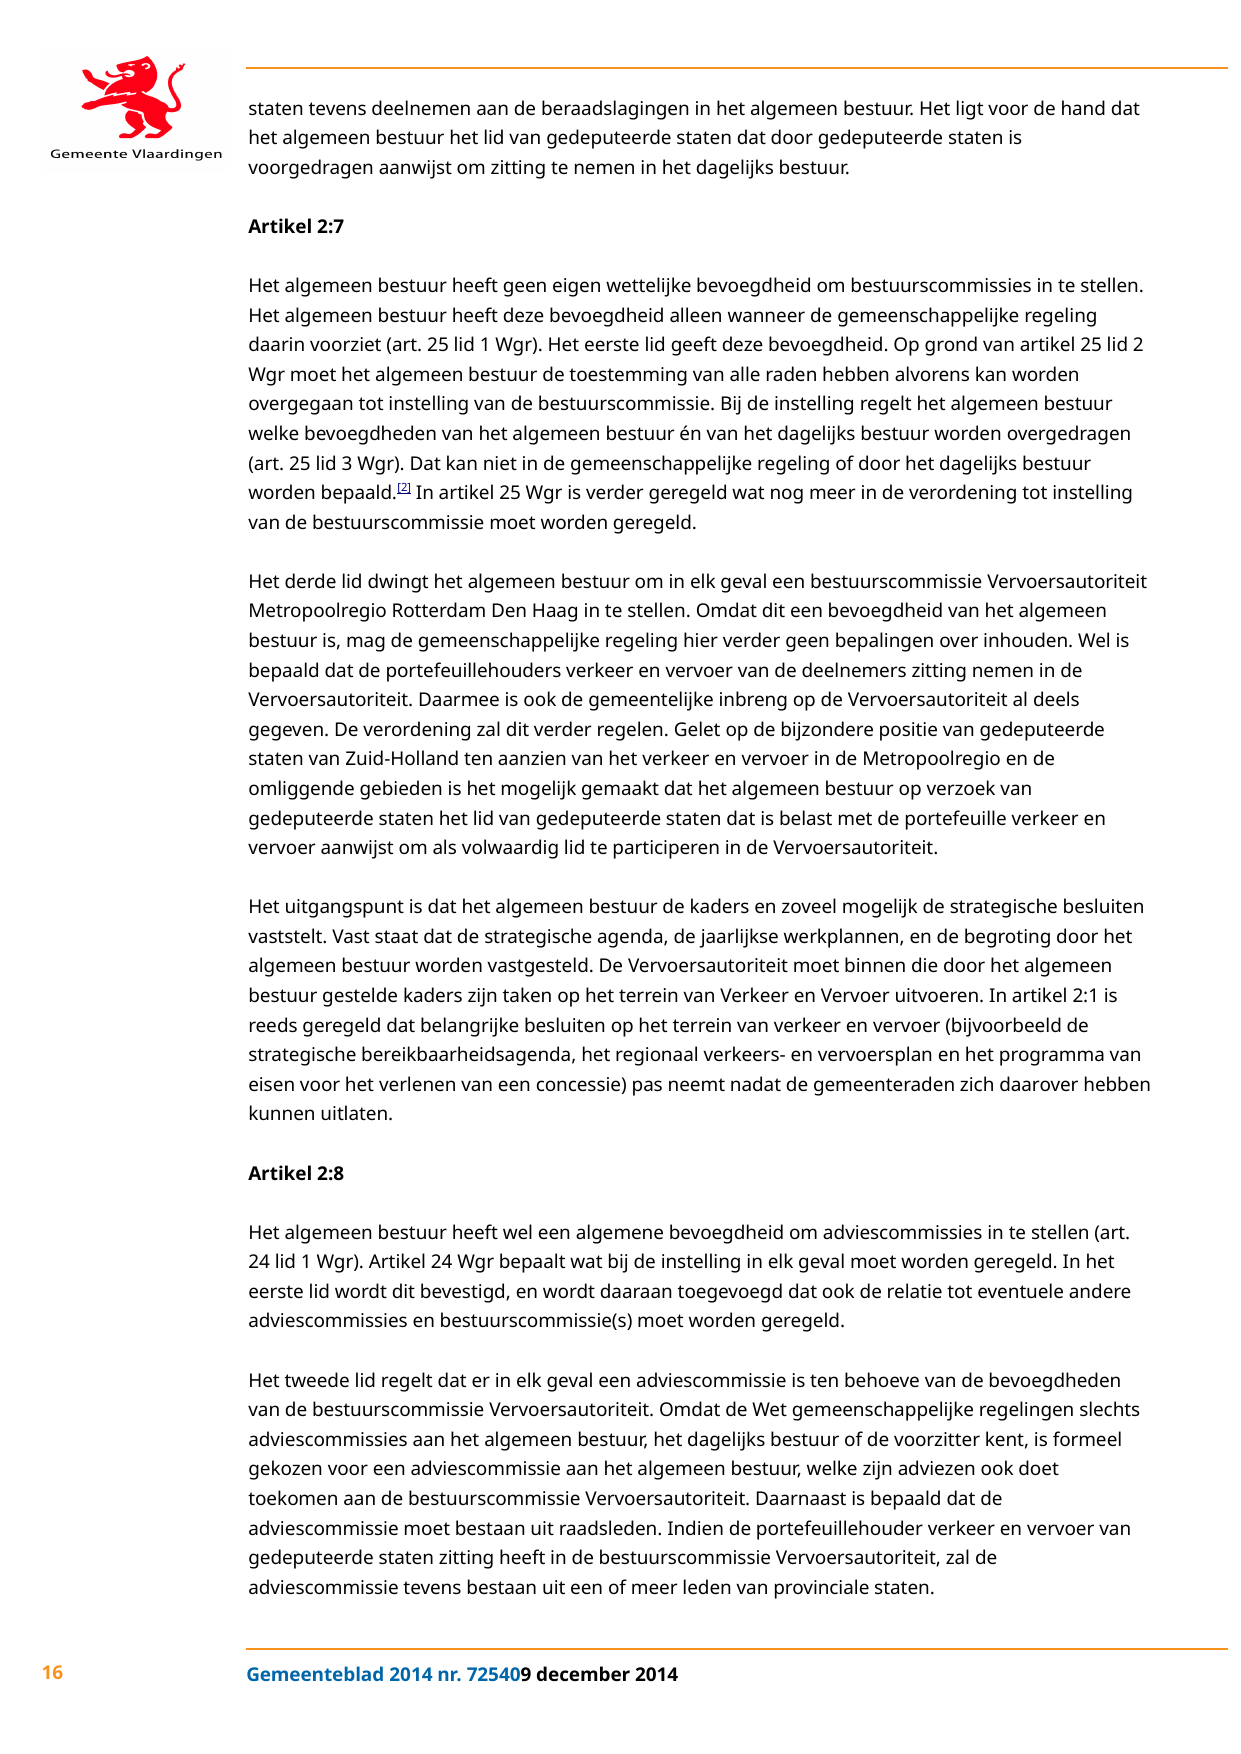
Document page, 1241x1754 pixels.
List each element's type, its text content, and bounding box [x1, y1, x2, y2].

picture [41, 47, 231, 172]
text Het algemeen bestuur heeft geen eigen wettelijke bevoegdheid om bestuurscommissies in te stellen. Het algemeen bestuur heeft deze bevoegdheid alleen wanneer de gemeenschappelijke regeling daarin voorziet (art. 25 lid 1 Wgr). Het eerste lid geeft deze bevoegdheid. Op grond van artikel 25 lid 2 Wgr moet het algemeen bestuur de toestemming van alle raden hebben alvorens kan worden overgegaan tot instelling van de bestuurscommissie. Bij de instelling regelt het algemeen bestuur welke bevoegdheden van het algemeen bestuur én van het dagelijks bestuur worden overgedragen (art. 25 lid 3 Wgr). Dat kan niet in de gemeenschappelijke regeling of door het dagelijks bestuur worden bepaald.[2] In artikel 25 Wgr is verder geregeld wat nog meer in de verordening tot instelling van de bestuurscommissie moet worden geregeld. [248, 272, 1152, 535]
text Het uitgangspunt is dat het algemeen bestuur de kaders en zoveel mogelijk de strategische besluiten vaststelt. Vast staat dat de strategische agenda, de jaarlijkse werkplannen, en de begroting door het algemeen bestuur worden vastgesteld. De Vervoersautoriteit moet binnen die door het algemeen bestuur gestelde kaders zijn taken op het terrein van Verkeer en Vervoer uitvoeren. In artikel 2:1 is reeds geregeld dat belangrijke besluiten op het terrein van verkeer en vervoer (bijvoorbeeld de strategische bereikbaarheidsagenda, het regionaal verkeers- en vervoersplan en het programma van eisen voor het verlenen van een concessie) pas neemt nadat de gemeenteraden zich daarover hebben kunnen uitlaten. [248, 893, 1152, 1126]
text Artikel 2:7 [248, 213, 1152, 239]
text Het algemeen bestuur heeft wel een algemene bevoegdheid om adviescommissies in te stellen (art. 24 lid 1 Wgr). Artikel 24 Wgr bepaalt wat bij de instelling in elk geval moet worden geregeld. In het eerste lid wordt dit bevestigd, en wordt daaraan toegevoegd dat ook de relatie tot eventuele andere adviescommissies en bestuurscommissie(s) moet worden geregeld. [248, 1219, 1152, 1333]
text Artikel 2:8 [248, 1160, 1152, 1186]
text Het tweede lid regelt dat er in elk geval een adviescommissie is ten behoeve van de bevoegdheden van de bestuurscommissie Vervoersautoriteit. Omdat de Wet gemeenschappelijke regelingen slechts adviescommissies aan het algemeen bestuur, het dagelijks bestuur of de voorzitter kent, is formeel gekozen voor een adviescommissie aan het algemeen bestuur, welke zijn adviezen ook doet toekomen aan de bestuurscommissie Vervoersautoriteit. Daarnaast is bepaald dat de adviescommissie moet bestaan uit raadsleden. Indien de portefeuillehouder verkeer en vervoer van gedeputeerde staten zitting heeft in de bestuurscommissie Vervoersautoriteit, zal de adviescommissie tevens bestaan uit een of meer leden van provinciale staten. [248, 1367, 1152, 1600]
text Het derde lid dwingt het algemeen bestuur om in elk geval een bestuurscommissie Vervoersautoriteit Metropoolregio Rotterdam Den Haag in te stellen. Omdat dit een bevoegdheid van het algemeen bestuur is, mag de gemeenschappelijke regeling hier verder geen bepalingen over inhouden. Wel is bepaald dat de portefeuillehouders verkeer en vervoer van de deelnemers zitting nemen in de Vervoersautoriteit. Daarmee is ook de gemeentelijke inbreng op de Vervoersautoriteit al deels gegeven. De verordening zal dit verder regelen. Gelet op de bijzondere positie van gedeputeerde staten van Zuid-Holland ten aanzien van het verkeer en vervoer in de Metropoolregio en de omliggende gebieden is het mogelijk gemaakt dat het algemeen bestuur op verzoek van gedeputeerde staten het lid van gedeputeerde staten dat is belast met de portefeuille verkeer en vervoer aanwijst om als volwaardig lid te participeren in de Vervoersautoriteit. [248, 568, 1152, 860]
text staten tevens deelnemen aan de beraadslagingen in het algemeen bestuur. Het ligt voor de hand dat het algemeen bestuur het lid van gedeputeerde staten dat door gedeputeerde staten is voorgedragen aanwijst om zitting te nemen in het dagelijks bestuur. [248, 95, 1152, 180]
